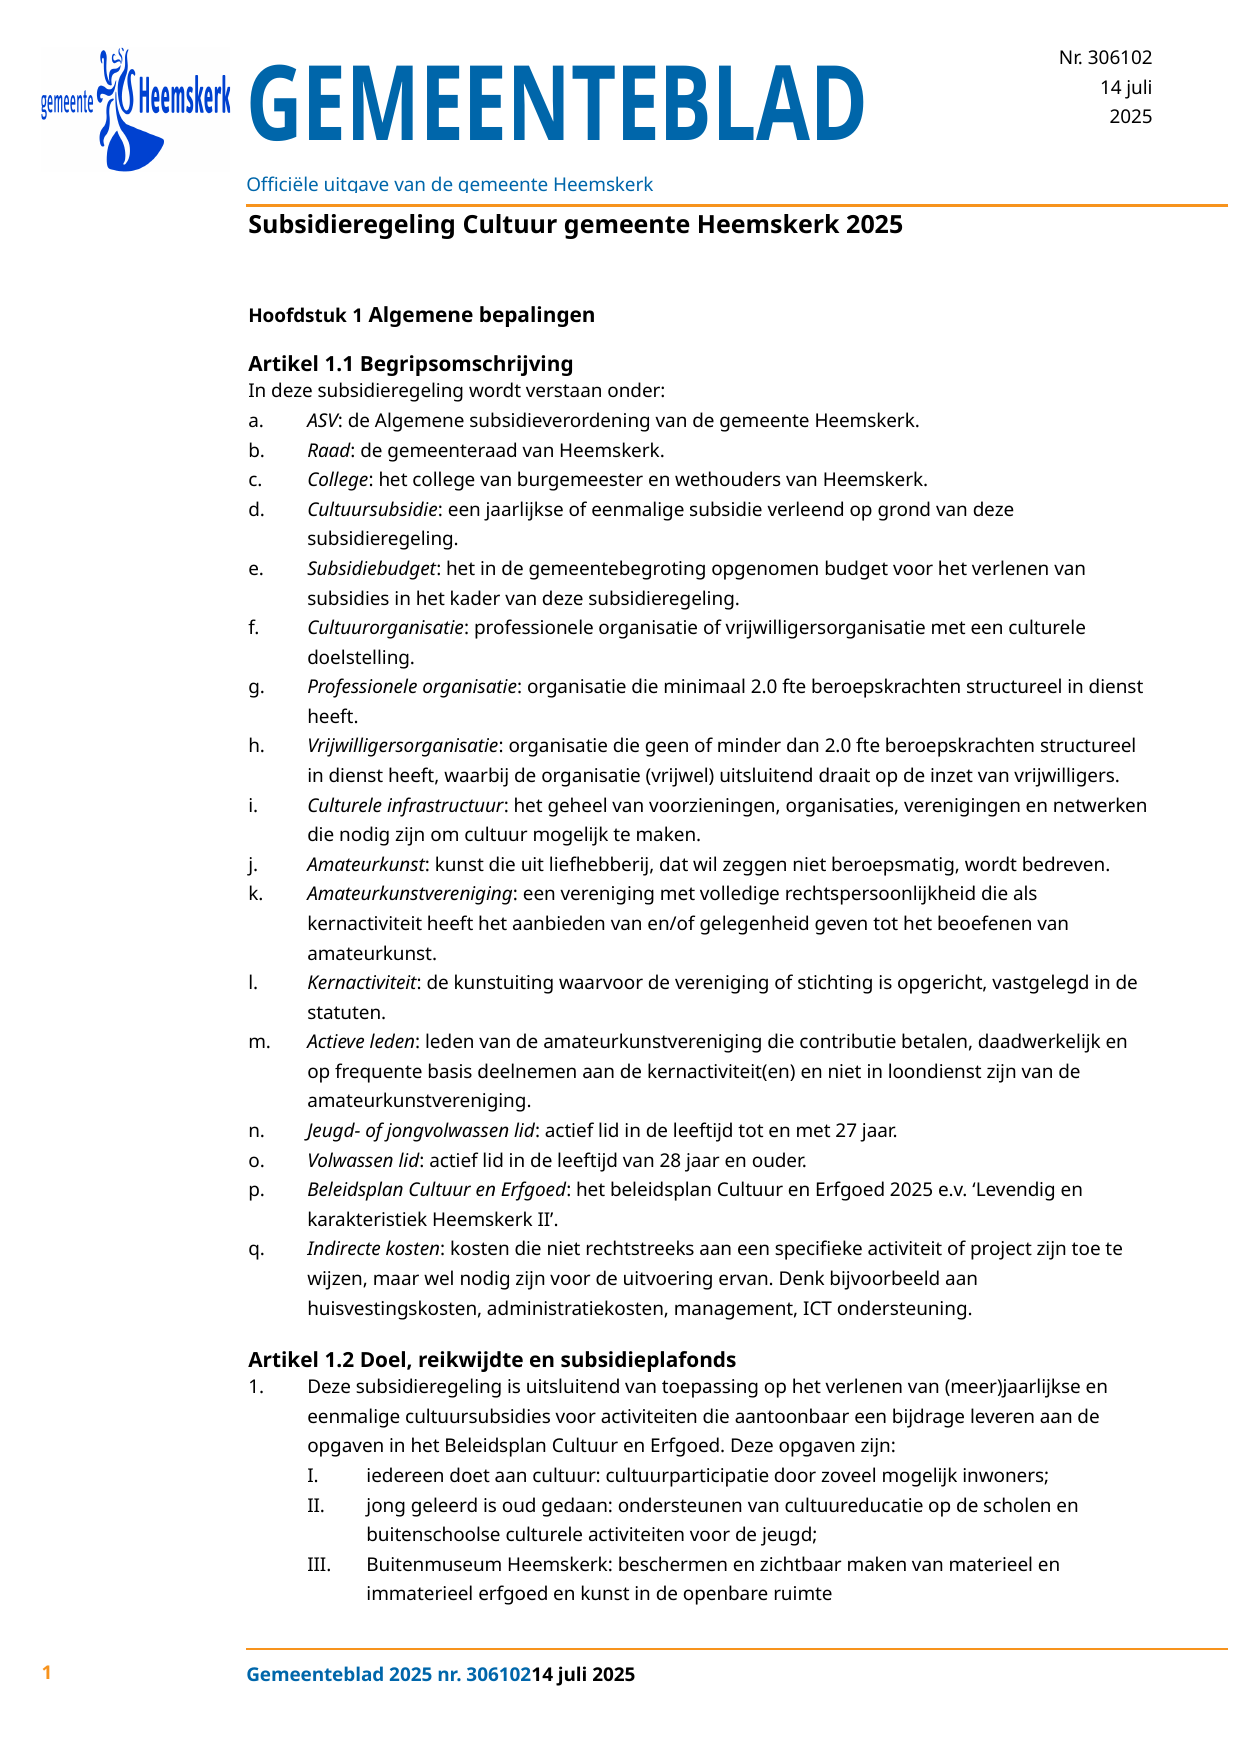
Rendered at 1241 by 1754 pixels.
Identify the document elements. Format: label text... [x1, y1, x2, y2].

list Culturele infrastructuur: het geheel van voorzieningen, organisaties, verenigingen en netwerken die nodig zijn om cultuur mogelijk te maken. [248, 792, 1152, 847]
list iedereen doet aan cultuur: cultuurparticipatie door zoveel mogelijk inwoners; [307, 1462, 1152, 1488]
list Buitenmuseum Heemskerk: beschermen en zichtbaar maken van materieel en immaterieel erfgoed en kunst in de openbare ruimte [307, 1551, 1152, 1606]
list Cultuurorganisatie: professionele organisatie of vrijwilligersorganisatie met een culturele doelstelling. [248, 614, 1152, 669]
list Volwassen lid: actief lid in de leeftijd van 28 jaar en ouder. [248, 1147, 1152, 1172]
list Cultuursubsidie: een jaarlijkse of eenmalige subsidie verleend op grond van deze subsidieregeling. [248, 496, 1152, 551]
list Professionele organisatie: organisatie die minimaal 2.0 fte beroepskrachten structureel in dienst heeft. [248, 673, 1152, 729]
list College: het college van burgemeester en wethouders van Heemskerk. [248, 466, 1152, 492]
list Vrijwilligersorganisatie: organisatie die geen of minder dan 2.0 fte beroepskrachten structureel in dienst heeft, waarbij de organisatie (vrijwel) uitsluitend draait op de inzet van vrijwilligers. [248, 733, 1152, 788]
list Subsidiebudget: het in de gemeentebegroting opgenomen budget voor het verlenen van subsidies in het kader van deze subsidieregeling. [248, 555, 1152, 610]
list Kernactiviteit: de kunstuiting waarvoor de vereniging of stichting is opgericht, vastgelegd in de statuten. [248, 969, 1152, 1024]
text Hoofdstuk 1 Algemene bepalingen [248, 300, 1152, 328]
text Subsidieregeling Cultuur gemeente Heemskerk 2025 [248, 207, 1152, 241]
text In deze subsidieregeling wordt verstaan onder: [248, 378, 1152, 403]
list ASV: de Algemene subsidieverordening van de gemeente Heemskerk. [248, 407, 1152, 433]
list Amateurkunst: kunst die uit liefhebberij, dat wil zeggen niet beroepsmatig, wordt bedreven. [248, 851, 1152, 877]
list Deze subsidieregeling is uitsluitend van toepassing op het verlenen van (meer)jaarlijkse en eenmalige cultuursubsidies voor activiteiten die aantoonbaar een bijdrage leveren aan de opgaven in het Beleidsplan Cultuur en Erfgoed. Deze opgaven zijn: [248, 1373, 1152, 1458]
list Jeugd- of jongvolwassen lid: actief lid in de leeftijd tot en met 27 jaar. [248, 1117, 1152, 1143]
picture [41, 47, 231, 172]
list Indirecte kosten: kosten die niet rechtstreeks aan een specifieke activiteit of project zijn toe te wijzen, maar wel nodig zijn voor de uitvoering ervan. Denk bijvoorbeeld aan huisvestingskosten, administratiekosten, management, ICT ondersteuning. [248, 1236, 1152, 1320]
list Amateurkunstvereniging: een vereniging met volledige rechtspersoonlijkheid die als kernactiviteit heeft het aanbieden van en/of gelegenheid geven tot het beoefenen van amateurkunst. [248, 881, 1152, 965]
text Artikel 1.2 Doel, reikwijdte en subsidieplafonds [248, 1345, 1152, 1373]
text Artikel 1.1 Begripsomschrijving [248, 349, 1152, 378]
list Actieve leden: leden van de amateurkunstvereniging die contributie betalen, daadwerkelijk en op frequente basis deelnemen aan de kernactiviteit(en) en niet in loondienst zijn van de amateurkunstvereniging. [248, 1028, 1152, 1113]
list jong geleerd is oud gedaan: ondersteunen van cultuureducatie op de scholen en buitenschoolse culturele activiteiten voor de jeugd; [307, 1492, 1152, 1547]
list Raad: de gemeenteraad van Heemskerk. [248, 437, 1152, 462]
list Beleidsplan Cultuur en Erfgoed: het beleidsplan Cultuur en Erfgoed 2025 e.v. ‘Levendig en karakteristiek Heemskerk II’. [248, 1176, 1152, 1232]
